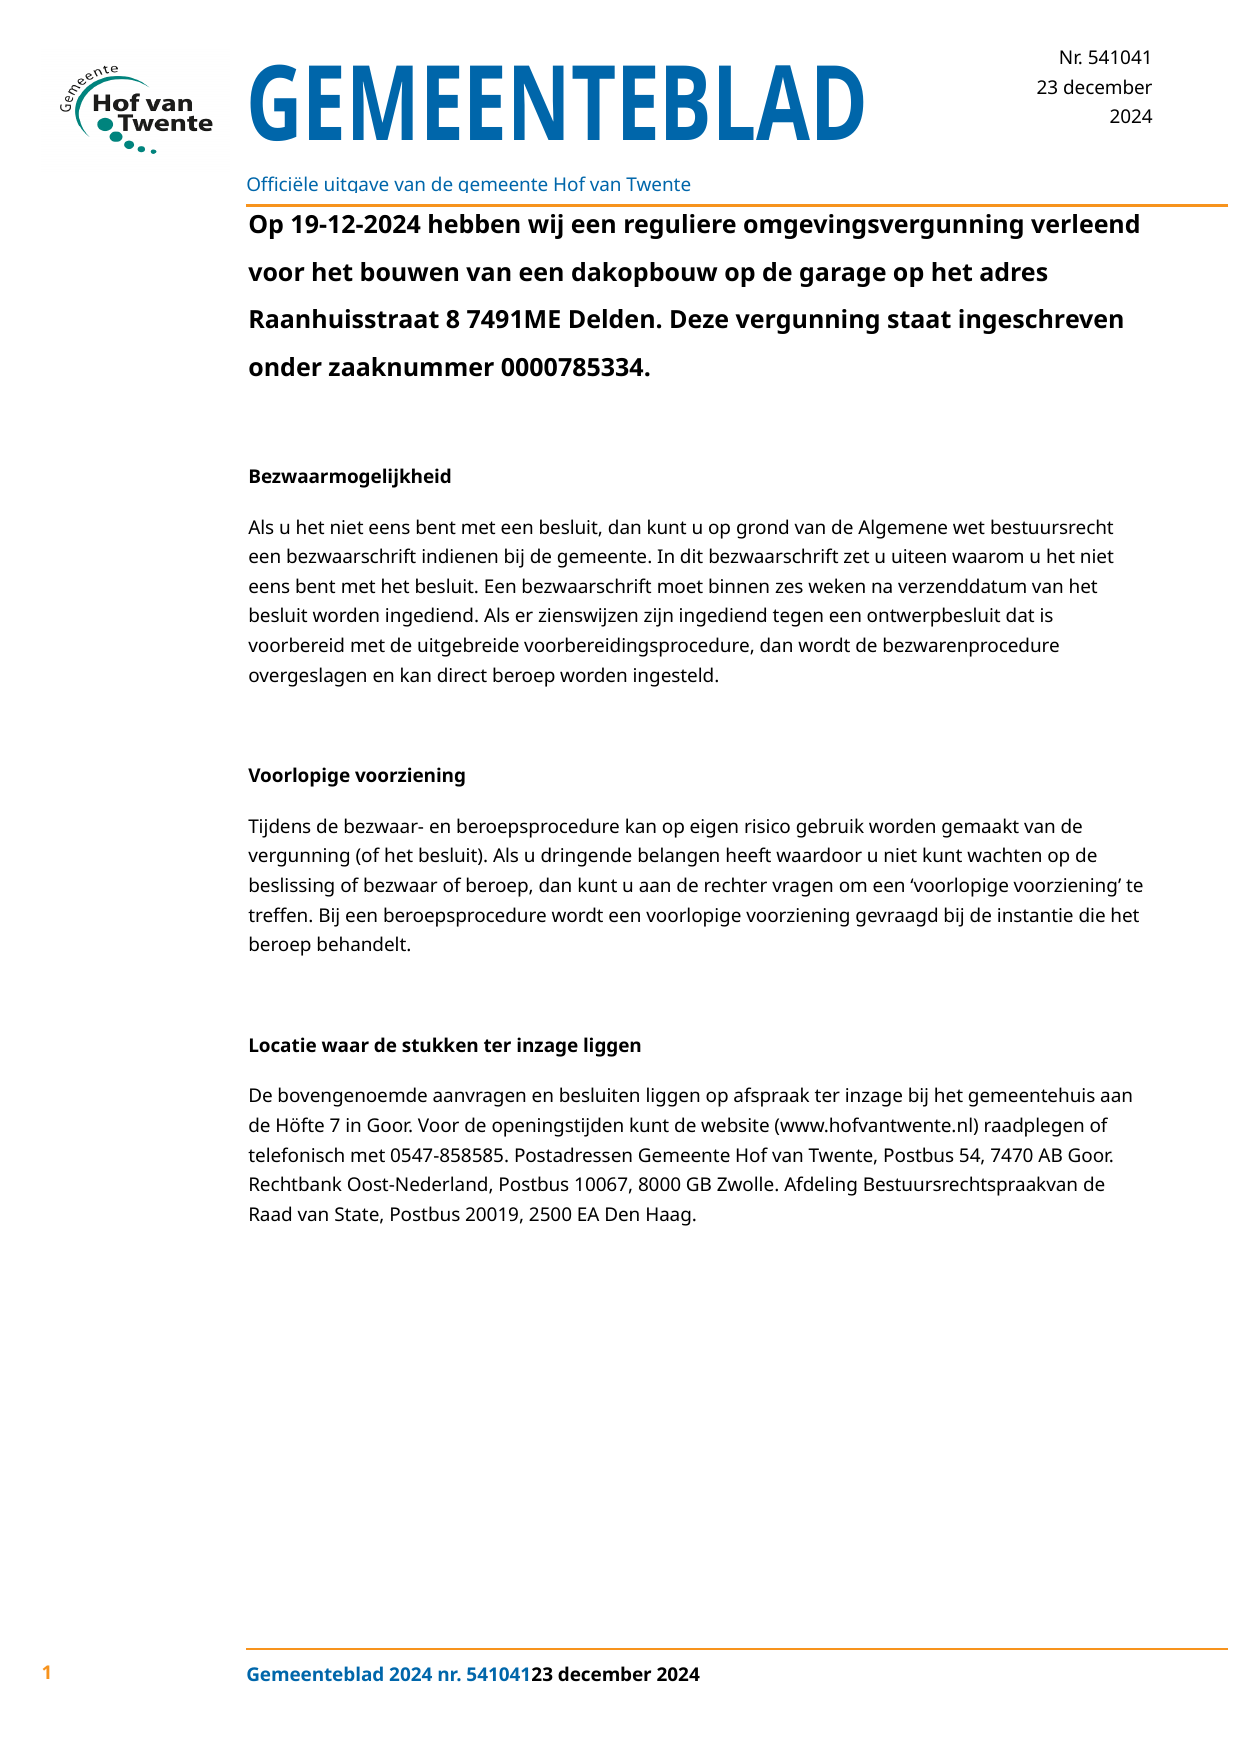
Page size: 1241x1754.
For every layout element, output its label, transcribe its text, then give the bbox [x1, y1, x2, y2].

text Locatie waar de stukken ter inzage liggen [248, 1032, 1152, 1058]
text Voorlopige voorziening [248, 763, 1152, 788]
text Op 19-12-2024 hebben wij een reguliere omgevingsvergunning verleend voor het bouwen van een dakopbouw op de garage op het adres Raanhuisstraat 8 7491ME Delden. Deze vergunning staat ingeschreven onder zaaknummer 0000785334. [248, 207, 1152, 384]
text De bovengenoemde aanvragen en besluiten liggen op afspraak ter inzage bij het gemeentehuis aan de Höfte 7 in Goor. Voor de openingstijden kunt de website (www.hofvantwente.nl) raadplegen of telefonisch met 0547-858585. Postadressen Gemeente Hof van Twente, Postbus 54, 7470 AB Goor. Rechtbank Oost-Nederland, Postbus 10067, 8000 GB Zwolle. Afdeling Bestuursrechtspraakvan de Raad van State, Postbus 20019, 2500 EA Den Haag. [248, 1083, 1152, 1227]
text Bezwaarmogelijkheid [248, 463, 1152, 489]
text Tijdens de bezwaar- en beroepsprocedure kan op eigen risico gebruik worden gemaakt van de vergunning (of het besluit). Als u dringende belangen heeft waardoor u niet kunt wachten op de beslissing of bezwaar of beroep, dan kunt u aan de rechter vragen om een ‘voorlopige voorziening’ te treffen. Bij een beroepsprocedure wordt een voorlopige voorziening gevraagd bij de instantie die het beroep behandelt. [248, 813, 1152, 957]
picture [41, 47, 231, 172]
text Als u het niet eens bent met een besluit, dan kunt u op grond van de Algemene wet bestuursrecht een bezwaarschrift indienen bij de gemeente. In dit bezwaarschrift zet u uiteen waarom u het niet eens bent met het besluit. Een bezwaarschrift moet binnen zes weken na verzenddatum van het besluit worden ingediend. Als er zienswijzen zijn ingediend tegen een ontwerpbesluit dat is voorbereid met de uitgebreide voorbereidingsprocedure, dan wordt de bezwarenprocedure overgeslagen en kan direct beroep worden ingesteld. [248, 514, 1152, 688]
